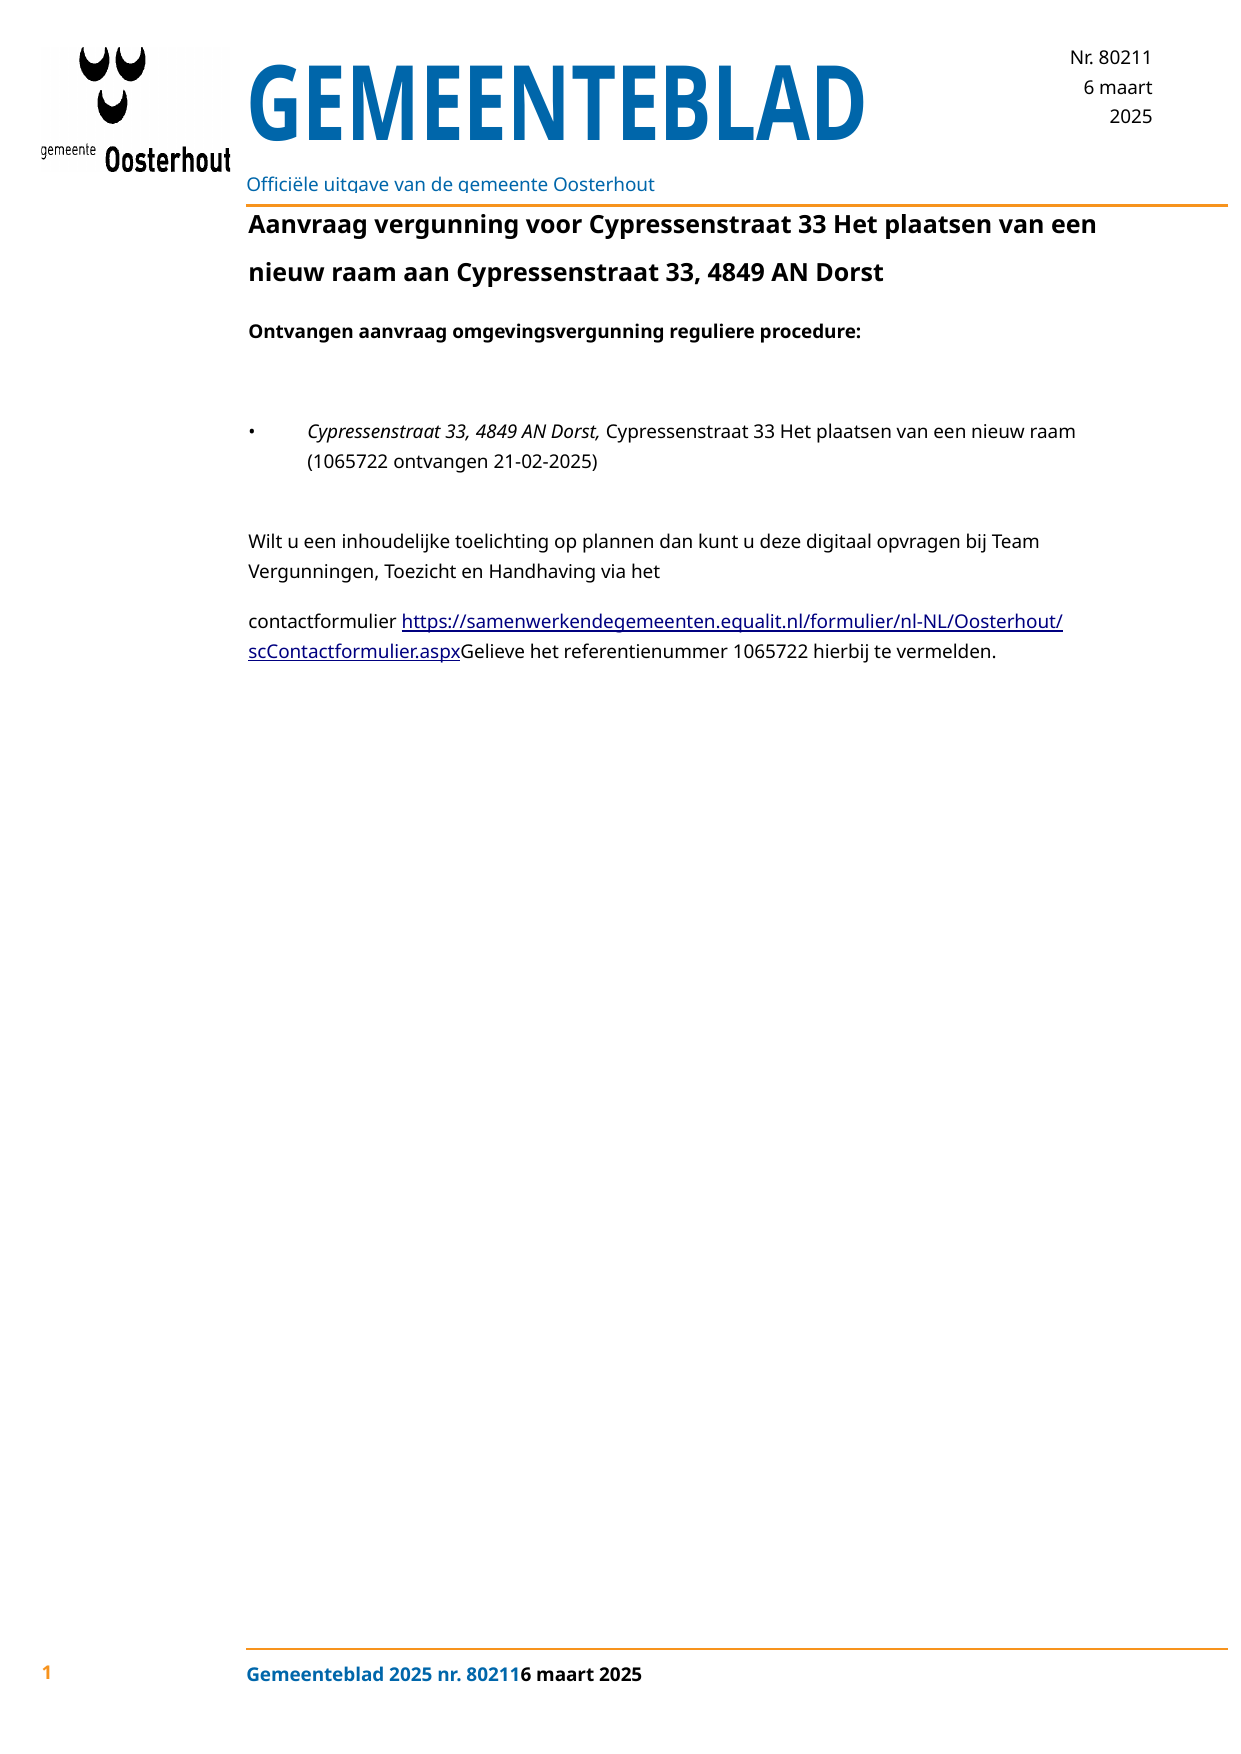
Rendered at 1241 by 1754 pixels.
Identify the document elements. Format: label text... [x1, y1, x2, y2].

text contactformulier https://samenwerkendegemeenten.equalit.nl/formulier/nl-NL/Oosterhout/scContactformulier.aspxGelieve het referentienummer 1065722 hierbij te vermelden. [248, 608, 1152, 664]
text Wilt u een inhoudelijke toelichting op plannen dan kunt u deze digitaal opvragen bij Team Vergunningen, Toezicht en Handhaving via het [248, 528, 1152, 584]
text Aanvraag vergunning voor Cypressenstraat 33 Het plaatsen van een nieuw raam aan Cypressenstraat 33, 4849 AN Dorst [248, 207, 1152, 288]
list Cypressenstraat 33, 4849 AN Dorst, Cypressenstraat 33 Het plaatsen van een nieuw raam (1065722 ontvangen 21-02-2025) [248, 419, 1152, 474]
text Ontvangen aanvraag omgevingsvergunning reguliere procedure: [248, 318, 1152, 344]
picture [41, 47, 231, 172]
